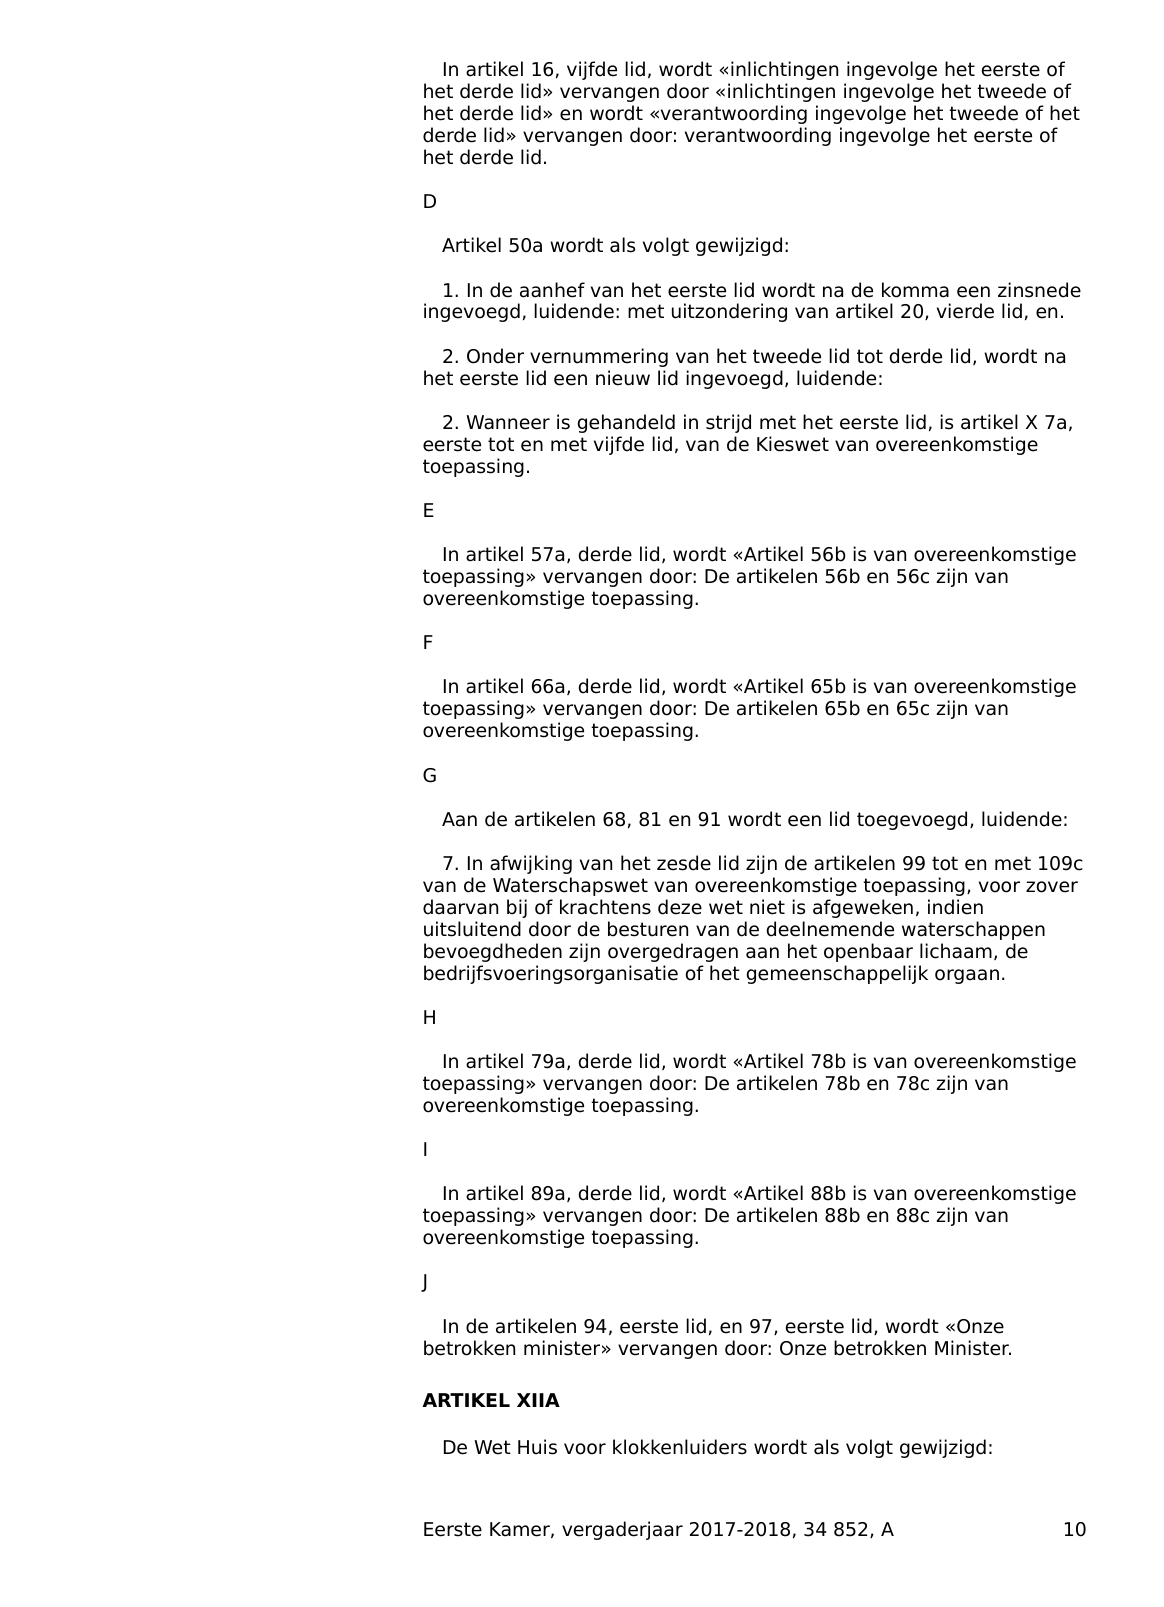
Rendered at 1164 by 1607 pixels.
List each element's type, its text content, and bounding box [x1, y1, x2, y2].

text 1. In de aanhef van het eerste lid wordt na de komma een zinsnede ingevoegd, luidende: met uitzondering van artikel 20, vierde lid, en. [422, 279, 1087, 323]
text In artikel 79a, derde lid, wordt «Artikel 78b is van overeenkomstige toepassing» vervangen door: De artikelen 78b en 78c zijn van overeenkomstige toepassing. [422, 1051, 1087, 1117]
text In de artikelen 94, eerste lid, en 97, eerste lid, wordt «Onze betrokken minister» vervangen door: Onze betrokken Minister. [422, 1316, 1087, 1359]
text Artikel 50a wordt als volgt gewijzigd: [422, 235, 1087, 257]
subtitle ARTIKEL XIIA [422, 1389, 1087, 1412]
text 7. In afwijking van het zesde lid zijn de artikelen 99 tot en met 109c van de Waterschapswet van overeenkomstige toepassing, voor zover daarvan bij of krachtens deze wet niet is afgeweken, indien uitsluitend door de besturen van de deelnemende waterschappen bevoegdheden zijn overgedragen aan het openbaar lichaam, de bedrijfsvoeringsorganisatie of het gemeenschappelijk orgaan. [422, 853, 1087, 985]
text In artikel 57a, derde lid, wordt «Artikel 56b is van overeenkomstige toepassing» vervangen door: De artikelen 56b en 56c zijn van overeenkomstige toepassing. [422, 544, 1087, 610]
text In artikel 89a, derde lid, wordt «Artikel 88b is van overeenkomstige toepassing» vervangen door: De artikelen 88b en 88c zijn van overeenkomstige toepassing. [422, 1183, 1087, 1249]
text F [422, 632, 1087, 654]
text J [422, 1271, 1087, 1293]
text I [422, 1139, 1087, 1161]
text D [422, 191, 1087, 213]
text G [422, 764, 1087, 786]
text E [422, 500, 1087, 522]
text In artikel 66a, derde lid, wordt «Artikel 65b is van overeenkomstige toepassing» vervangen door: De artikelen 65b en 65c zijn van overeenkomstige toepassing. [422, 676, 1087, 742]
text De Wet Huis voor klokkenluiders wordt als volgt gewijzigd: [422, 1437, 1087, 1458]
text 2. Wanneer is gehandeld in strijd met het eerste lid, is artikel X 7a, eerste tot en met vijfde lid, van de Kieswet van overeenkomstige toepassing. [422, 412, 1087, 478]
text Aan de artikelen 68, 81 en 91 wordt een lid toegevoegd, luidende: [422, 809, 1087, 831]
text In artikel 16, vijfde lid, wordt «inlichtingen ingevolge het eerste of het derde lid» vervangen door «inlichtingen ingevolge het tweede of het derde lid» en wordt «verantwoording ingevolge het tweede of het derde lid» vervangen door: verantwoording ingevolge het eerste of het derde lid. [422, 59, 1087, 169]
text 2. Onder vernummering van het tweede lid tot derde lid, wordt na het eerste lid een nieuw lid ingevoegd, luidende: [422, 346, 1087, 389]
text H [422, 1007, 1087, 1029]
